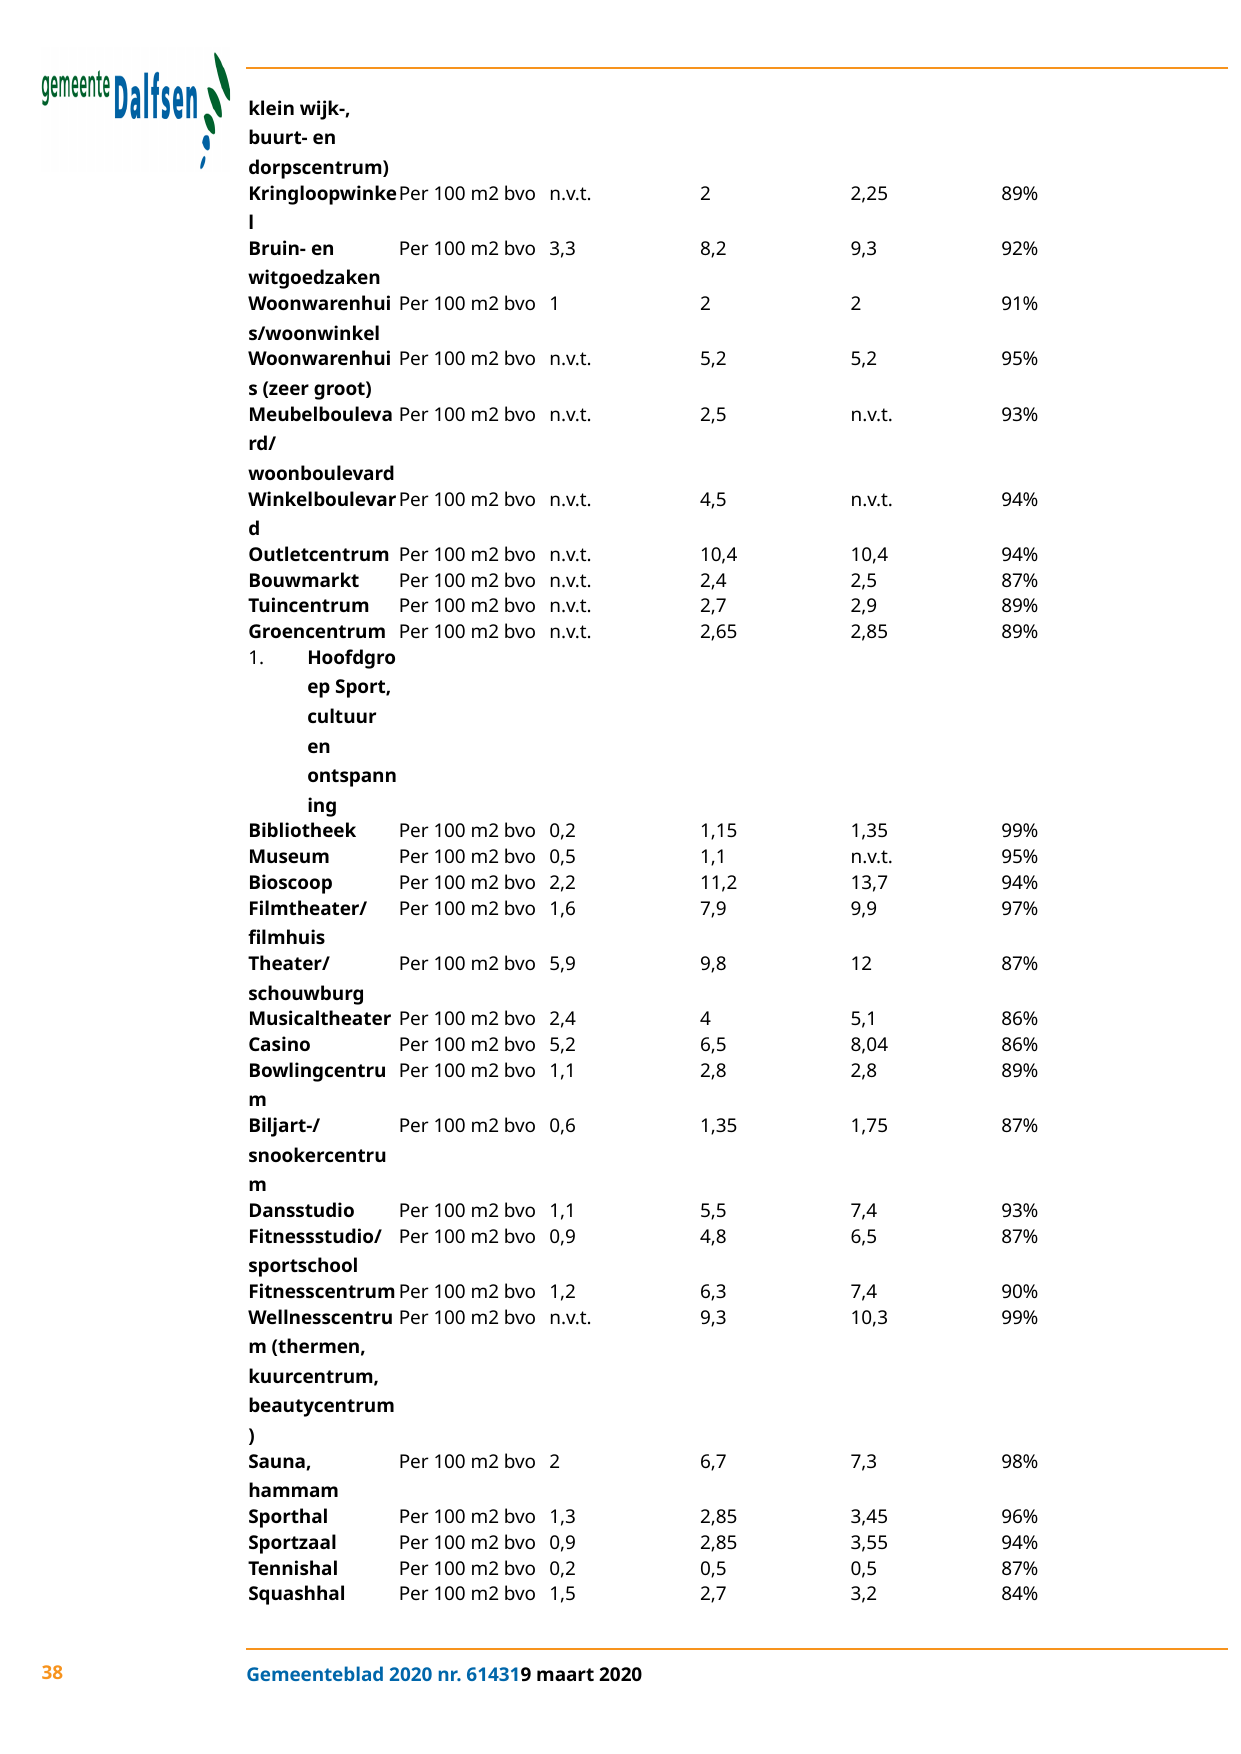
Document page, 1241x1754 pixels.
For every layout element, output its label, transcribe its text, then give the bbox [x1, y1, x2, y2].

table_cell Outletcentrum [248, 541, 398, 567]
table_cell 9,8 [700, 950, 850, 1006]
table_cell 5,2 [850, 346, 1001, 401]
table_cell n.v.t. [549, 486, 700, 541]
table_cell Per 100 m2 bvo [399, 541, 549, 567]
table_cell Per 100 m2 bvo [399, 895, 549, 950]
table_cell Per 100 m2 bvo [399, 180, 549, 235]
table_cell 94% [1001, 1529, 1152, 1555]
table_cell 0,5 [549, 844, 700, 869]
table_cell 7,3 [850, 1448, 1001, 1503]
table_cell 7,9 [700, 895, 850, 950]
table_cell 2,4 [700, 567, 850, 593]
table_cell 2,5 [700, 401, 850, 486]
table_cell Woonwarenhuis/woonwinkel [248, 290, 398, 346]
table_cell 1,35 [700, 1112, 850, 1197]
table_cell 90% [1001, 1278, 1152, 1304]
table_cell 5,9 [549, 950, 700, 1006]
table_cell 87% [1001, 950, 1152, 1006]
table_cell 9,3 [850, 235, 1001, 290]
table_cell Per 100 m2 bvo [399, 1529, 549, 1555]
table_cell Per 100 m2 bvo [399, 486, 549, 541]
table_cell Theater/schouwburg [248, 950, 398, 1006]
table_cell Museum [248, 844, 398, 869]
table_cell 86% [1001, 1031, 1152, 1057]
table_cell Hoofdgroep Sport, cultuur en ontspanning [248, 644, 398, 818]
table_cell n.v.t. [549, 541, 700, 567]
table_cell [1001, 95, 1152, 180]
table_cell Wellnesscentrum (thermen, kuurcentrum, beautycentrum) [248, 1304, 398, 1448]
table_cell Tuincentrum [248, 593, 398, 618]
table_cell 1,1 [549, 1197, 700, 1223]
table_cell 4,8 [700, 1223, 850, 1278]
table_cell Per 100 m2 bvo [399, 401, 549, 486]
table_cell 1,5 [549, 1581, 700, 1606]
table_cell n.v.t. [850, 844, 1001, 869]
table_cell Bowlingcentrum [248, 1057, 398, 1112]
table_cell 93% [1001, 401, 1152, 486]
table_cell Per 100 m2 bvo [399, 1304, 549, 1448]
table_cell 8,2 [700, 235, 850, 290]
table_cell n.v.t. [850, 486, 1001, 541]
table_cell 2,2 [549, 869, 700, 895]
table_cell 2 [700, 290, 850, 346]
table_cell n.v.t. [549, 567, 700, 593]
table_cell Per 100 m2 bvo [399, 869, 549, 895]
table_cell Sporthal [248, 1503, 398, 1529]
table_cell 6,7 [700, 1448, 850, 1503]
table_cell Biljart-/snookercentrum [248, 1112, 398, 1197]
table_cell [399, 95, 549, 180]
table_cell 97% [1001, 895, 1152, 950]
table_cell Per 100 m2 bvo [399, 844, 549, 869]
table_cell Groencentrum [248, 618, 398, 644]
table_cell 92% [1001, 235, 1152, 290]
table_cell Bibliotheek [248, 818, 398, 843]
table_cell 89% [1001, 593, 1152, 618]
table_cell 2,25 [850, 180, 1001, 235]
table_cell Bruin- en witgoedzaken [248, 235, 398, 290]
table_cell 94% [1001, 486, 1152, 541]
table_cell 87% [1001, 1555, 1152, 1581]
table_cell 2,8 [700, 1057, 850, 1112]
table_cell 8,04 [850, 1031, 1001, 1057]
table_cell Kringloopwinkel [248, 180, 398, 235]
table_cell n.v.t. [549, 1304, 700, 1448]
table_cell 1,35 [850, 818, 1001, 843]
table_cell Per 100 m2 bvo [399, 346, 549, 401]
table_cell Per 100 m2 bvo [399, 1006, 549, 1031]
table_cell 5,2 [700, 346, 850, 401]
table_cell Tennishal [248, 1555, 398, 1581]
table_cell 89% [1001, 618, 1152, 644]
table_cell 11,2 [700, 869, 850, 895]
table_cell 0,9 [549, 1529, 700, 1555]
table_cell Bouwmarkt [248, 567, 398, 593]
table_cell Per 100 m2 bvo [399, 1448, 549, 1503]
table_cell 0,9 [549, 1223, 700, 1278]
table_cell [850, 95, 1001, 180]
table_cell Per 100 m2 bvo [399, 818, 549, 843]
table_cell Squashhal [248, 1581, 398, 1606]
table_cell n.v.t. [549, 346, 700, 401]
table_cell Per 100 m2 bvo [399, 950, 549, 1006]
table_cell 2,7 [700, 1581, 850, 1606]
table_cell 6,3 [700, 1278, 850, 1304]
table_cell 6,5 [850, 1223, 1001, 1278]
table_cell 2,65 [700, 618, 850, 644]
table_cell 2 [850, 290, 1001, 346]
table_cell 4 [700, 1006, 850, 1031]
table_cell n.v.t. [850, 401, 1001, 486]
table_cell 3,55 [850, 1529, 1001, 1555]
table_cell klein wijk-, buurt- en dorpscentrum) [248, 95, 398, 180]
table_cell 2,7 [700, 593, 850, 618]
table_cell 0,5 [700, 1555, 850, 1581]
table_cell 0,2 [549, 818, 700, 843]
table_cell 87% [1001, 1112, 1152, 1197]
table_cell 2 [549, 1448, 700, 1503]
table_cell Per 100 m2 bvo [399, 567, 549, 593]
table_cell Casino [248, 1031, 398, 1057]
table_cell 95% [1001, 346, 1152, 401]
table_cell [700, 95, 850, 180]
table_cell 7,4 [850, 1278, 1001, 1304]
table_cell Per 100 m2 bvo [399, 1197, 549, 1223]
table_cell 87% [1001, 1223, 1152, 1278]
table_cell Per 100 m2 bvo [399, 1057, 549, 1112]
table_cell 2,4 [549, 1006, 700, 1031]
table_cell 9,9 [850, 895, 1001, 950]
table_cell 2,5 [850, 567, 1001, 593]
table_cell Per 100 m2 bvo [399, 1555, 549, 1581]
table_cell 12 [850, 950, 1001, 1006]
table_cell 5,1 [850, 1006, 1001, 1031]
table_cell 1,15 [700, 818, 850, 843]
table_cell 1,1 [700, 844, 850, 869]
table_cell [549, 95, 700, 180]
table_cell Fitnessstudio/sportschool [248, 1223, 398, 1278]
table_cell 2,85 [700, 1503, 850, 1529]
table_cell 13,7 [850, 869, 1001, 895]
table_cell Dansstudio [248, 1197, 398, 1223]
table_cell Fitnesscentrum [248, 1278, 398, 1304]
table_cell 3,45 [850, 1503, 1001, 1529]
table_cell 94% [1001, 541, 1152, 567]
table_cell 10,4 [850, 541, 1001, 567]
table_cell Bioscoop [248, 869, 398, 895]
table_cell n.v.t. [549, 618, 700, 644]
table_cell 1,3 [549, 1503, 700, 1529]
table_cell 89% [1001, 180, 1152, 235]
table_cell 6,5 [700, 1031, 850, 1057]
table_cell 91% [1001, 290, 1152, 346]
table_cell 93% [1001, 1197, 1152, 1223]
table_cell Woonwarenhuis (zeer groot) [248, 346, 398, 401]
table_cell 94% [1001, 869, 1152, 895]
table_cell Winkelboulevard [248, 486, 398, 541]
table_cell 1,75 [850, 1112, 1001, 1197]
table_cell Sportzaal [248, 1529, 398, 1555]
table_cell 10,4 [700, 541, 850, 567]
table_cell n.v.t. [549, 593, 700, 618]
table_cell 0,5 [850, 1555, 1001, 1581]
table_cell 4,5 [700, 486, 850, 541]
table_cell Per 100 m2 bvo [399, 1581, 549, 1606]
table_cell Per 100 m2 bvo [399, 290, 549, 346]
table_cell Per 100 m2 bvo [399, 1503, 549, 1529]
table_cell 1 [549, 290, 700, 346]
table_cell 96% [1001, 1503, 1152, 1529]
table_cell 2,8 [850, 1057, 1001, 1112]
table_cell 1,1 [549, 1057, 700, 1112]
table_cell 98% [1001, 1448, 1152, 1503]
table_cell 2 [700, 180, 850, 235]
table_cell 87% [1001, 567, 1152, 593]
table_cell 7,4 [850, 1197, 1001, 1223]
table_cell 2,9 [850, 593, 1001, 618]
table_cell 99% [1001, 1304, 1152, 1448]
table_cell Per 100 m2 bvo [399, 1112, 549, 1197]
table_cell 95% [1001, 844, 1152, 869]
table_cell 3,3 [549, 235, 700, 290]
table_cell 99% [1001, 818, 1152, 843]
picture [41, 47, 231, 172]
table_cell Meubelboulevard/woonboulevard [248, 401, 398, 486]
table_cell 9,3 [700, 1304, 850, 1448]
table_cell Per 100 m2 bvo [399, 593, 549, 618]
table_cell 0,6 [549, 1112, 700, 1197]
table_cell n.v.t. [549, 401, 700, 486]
table_cell Musicaltheater [248, 1006, 398, 1031]
table_cell Per 100 m2 bvo [399, 1031, 549, 1057]
table_cell n.v.t. [549, 180, 700, 235]
table_cell 0,2 [549, 1555, 700, 1581]
table_cell Per 100 m2 bvo [399, 235, 549, 290]
table_cell Sauna, hammam [248, 1448, 398, 1503]
table_cell 86% [1001, 1006, 1152, 1031]
table_cell 1,2 [549, 1278, 700, 1304]
table_cell Per 100 m2 bvo [399, 1223, 549, 1278]
table_cell Per 100 m2 bvo [399, 618, 549, 644]
table_cell 2,85 [850, 618, 1001, 644]
table_cell 5,2 [549, 1031, 700, 1057]
table_cell 3,2 [850, 1581, 1001, 1606]
table_cell 89% [1001, 1057, 1152, 1112]
table_cell Per 100 m2 bvo [399, 1278, 549, 1304]
table_cell Filmtheater/filmhuis [248, 895, 398, 950]
table_cell 1,6 [549, 895, 700, 950]
table_cell 10,3 [850, 1304, 1001, 1448]
table_cell 84% [1001, 1581, 1152, 1606]
table_cell 5,5 [700, 1197, 850, 1223]
table_cell 2,85 [700, 1529, 850, 1555]
